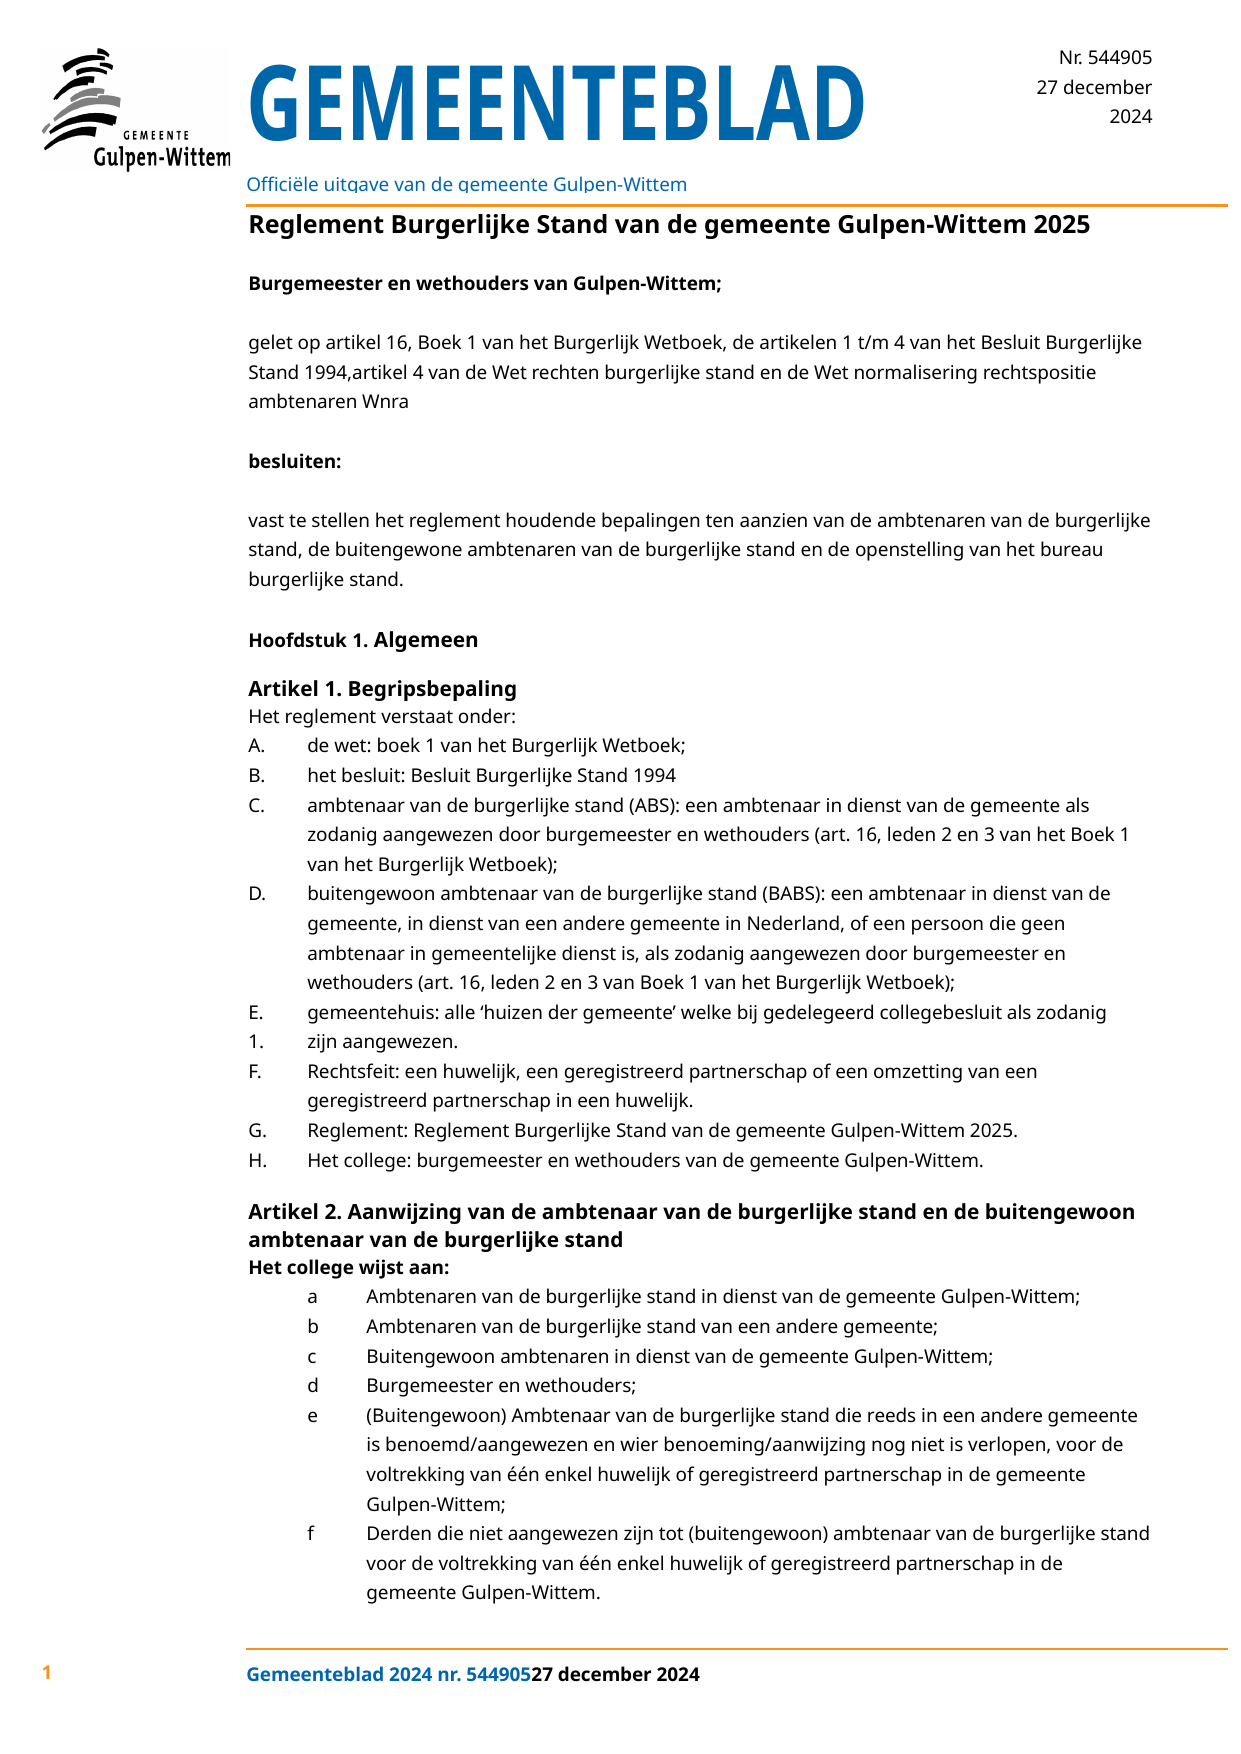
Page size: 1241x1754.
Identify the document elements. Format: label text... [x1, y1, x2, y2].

text gelet op artikel 16, Boek 1 van het Burgerlijk Wetboek, de artikelen 1 t/m 4 van het Besluit Burgerlijke [248, 329, 1152, 355]
text Hoofdstuk 1. Algemeen [248, 625, 1152, 654]
list Buitengewoon ambtenaren in dienst van de gemeente Gulpen-Wittem; [307, 1343, 1152, 1368]
list zijn aangewezen. [248, 1028, 1152, 1054]
text Stand 1994,artikel 4 van de Wet rechten burgerlijke stand en de Wet normalisering rechtspositie ambtenaren Wnra [248, 359, 1152, 414]
list buitengewoon ambtenaar van de burgerlijke stand (BABS): een ambtenaar in dienst van de gemeente, in dienst van een andere gemeente in Nederland, of een persoon die geen ambtenaar in gemeentelijke dienst is, als zodanig aangewezen door burgemeester en wethouders (art. 16, leden 2 en 3 van Boek 1 van het Burgerlijk Wetboek); [248, 881, 1152, 995]
list Ambtenaren van de burgerlijke stand van een andere gemeente; [307, 1313, 1152, 1339]
text vast te stellen het reglement houdende bepalingen ten aanzien van de ambtenaren van de burgerlijke stand, de buitengewone ambtenaren van de burgerlijke stand en de openstelling van het bureau burgerlijke stand. [248, 507, 1152, 592]
list Derden die niet aangewezen zijn tot (buitengewoon) ambtenaar van de burgerlijke stand voor de voltrekking van één enkel huwelijk of geregistreerd partnerschap in de gemeente Gulpen-Wittem. [307, 1520, 1152, 1605]
list Burgemeester en wethouders; [307, 1372, 1152, 1398]
text Artikel 2. Aanwijzing van de ambtenaar van de burgerlijke stand en de buitengewoon ambtenaar van de burgerlijke stand [248, 1197, 1152, 1254]
list (Buitengewoon) Ambtenaar van de burgerlijke stand die reeds in een andere gemeente is benoemd/aangewezen en wier benoeming/aanwijzing nog niet is verlopen, voor de voltrekking van één enkel huwelijk of geregistreerd partnerschap in de gemeente Gulpen-Wittem; [307, 1402, 1152, 1516]
list Rechtsfeit: een huwelijk, een geregistreerd partnerschap of een omzetting van een geregistreerd partnerschap in een huwelijk. [248, 1058, 1152, 1113]
text Artikel 1. Begripsbepaling [248, 674, 1152, 703]
list gemeentehuis: alle ‘huizen der gemeente’ welke bij gedelegeerd collegebesluit als zodanig [248, 999, 1152, 1024]
text Het college wijst aan: [248, 1254, 1152, 1280]
text Burgemeester en wethouders van Gulpen-Wittem; [248, 270, 1152, 296]
text Het reglement verstaat onder: [248, 703, 1152, 729]
list de wet: boek 1 van het Burgerlijk Wetboek; [248, 733, 1152, 758]
list het besluit: Besluit Burgerlijke Stand 1994 [248, 762, 1152, 788]
picture [41, 47, 231, 172]
list Reglement: Reglement Burgerlijke Stand van de gemeente Gulpen-Wittem 2025. [248, 1117, 1152, 1143]
list ambtenaar van de burgerlijke stand (ABS): een ambtenaar in dienst van de gemeente als zodanig aangewezen door burgemeester en wethouders (art. 16, leden 2 en 3 van het Boek 1 van het Burgerlijk Wetboek); [248, 792, 1152, 877]
list Ambtenaren van de burgerlijke stand in dienst van de gemeente Gulpen-Wittem; [307, 1284, 1152, 1309]
text Reglement Burgerlijke Stand van de gemeente Gulpen-Wittem 2025 [248, 207, 1152, 241]
list Het college: burgemeester en wethouders van de gemeente Gulpen-Wittem. [248, 1147, 1152, 1172]
text besluiten: [248, 448, 1152, 473]
